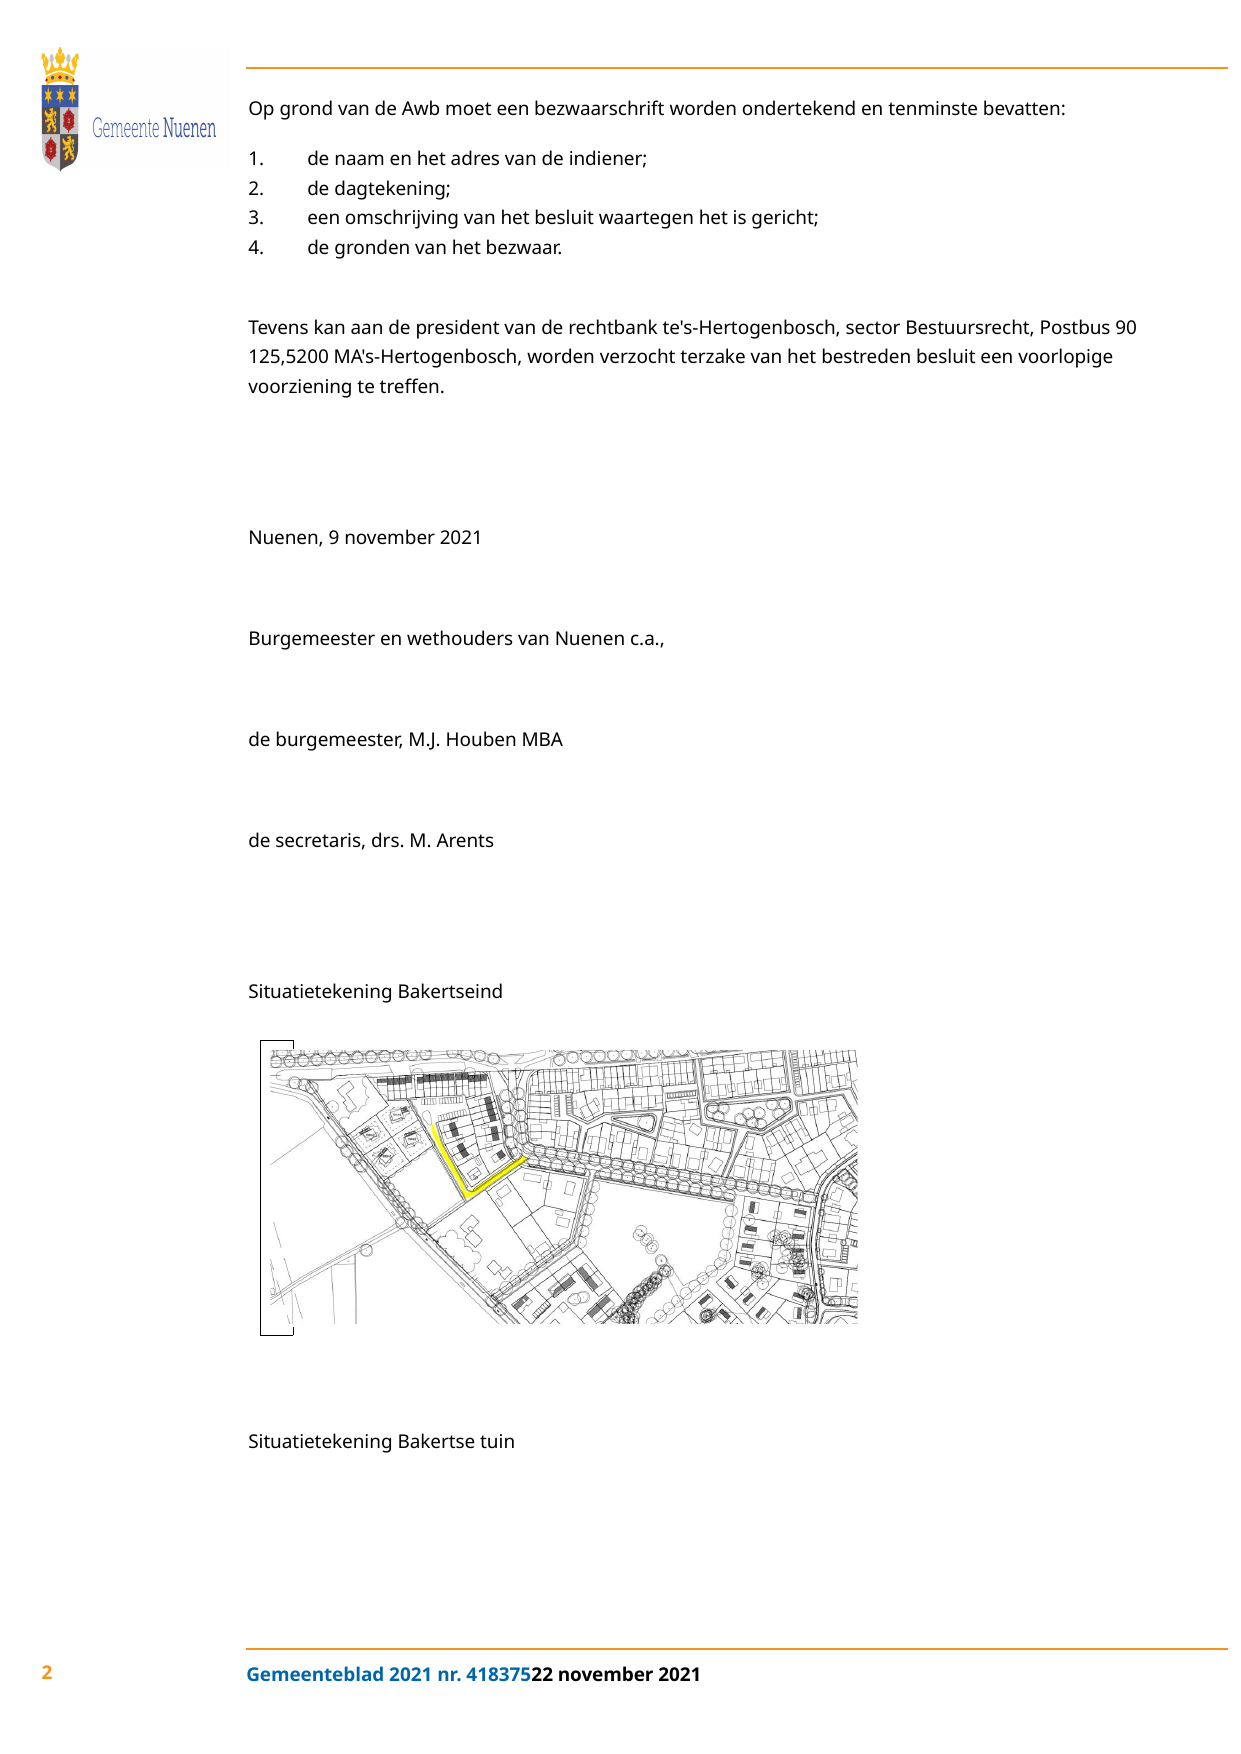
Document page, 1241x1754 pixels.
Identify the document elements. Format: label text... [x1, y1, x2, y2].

text de burgemeester, M.J. Houben MBA [248, 726, 1152, 752]
list een omschrijving van het besluit waartegen het is gericht; [248, 204, 1152, 230]
text Situatietekening Bakertse tuin [248, 1428, 1152, 1454]
text Tevens kan aan de president van de rechtbank te's-Hertogenbosch, sector Bestuursrecht, Postbus 90 125,5200 MA's-Hertogenbosch, worden verzocht terzake van het bestreden besluit een voorlopige voorziening te treffen. [248, 314, 1152, 399]
picture [41, 47, 231, 172]
list de naam en het adres van de indiener; [248, 145, 1152, 171]
text de secretaris, drs. M. Arents [248, 827, 1152, 853]
text Op grond van de Awb moet een bezwaarschrift worden ondertekend en tenminste bevatten: [248, 95, 1152, 121]
picture [268, 1049, 860, 1327]
text Nuenen, 9 november 2021 [248, 524, 1152, 550]
text Burgemeester en wethouders van Nuenen c.a., [248, 625, 1152, 651]
text Situatietekening Bakertseind [248, 978, 1152, 1004]
list de dagtekening; [248, 175, 1152, 201]
list de gronden van het bezwaar. [248, 234, 1152, 260]
